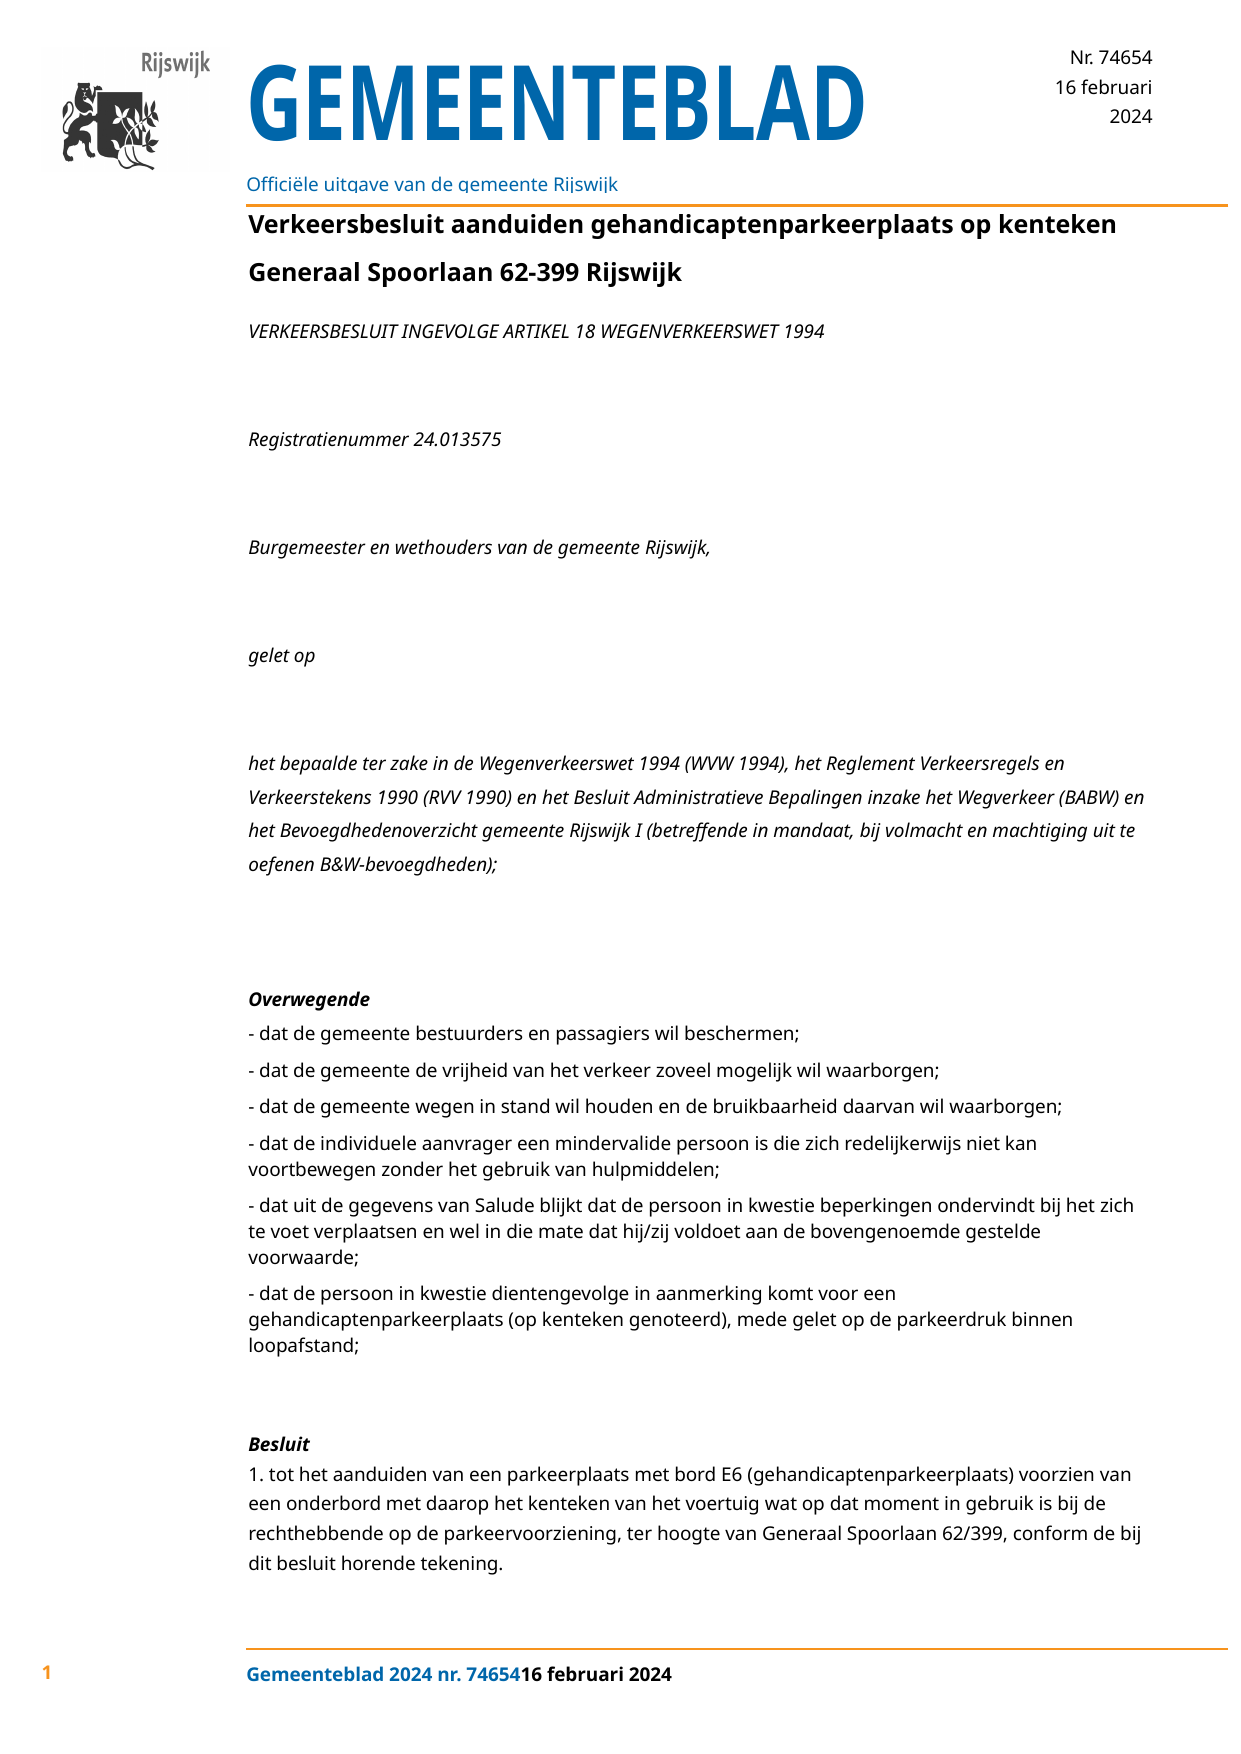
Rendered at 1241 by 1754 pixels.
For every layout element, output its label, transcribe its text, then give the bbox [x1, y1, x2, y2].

text - dat de persoon in kwestie dientengevolge in aanmerking komt voor een gehandicaptenparkeerplaats (op kenteken genoteerd), mede gelet op de parkeerdruk binnen loopafstand; [248, 1281, 1152, 1358]
text 1. tot het aanduiden van een parkeerplaats met bord E6 (gehandicaptenparkeerplaats) voorzien van een onderbord met daarop het kenteken van het voertuig wat op dat moment in gebruik is bij de rechthebbende op de parkeervoorziening, ter hoogte van Generaal Spoorlaan 62/399, conform de bij dit besluit horende tekening. [248, 1461, 1152, 1576]
picture [41, 47, 231, 172]
text - dat de gemeente de vrijheid van het verkeer zoveel mogelijk wil waarborgen; [248, 1057, 1152, 1082]
text - dat de individuele aanvrager een mindervalide persoon is die zich redelijkerwijs niet kan voortbewegen zonder het gebruik van hulpmiddelen; [248, 1130, 1152, 1182]
text - dat de gemeente bestuurders en passagiers wil beschermen; [248, 1020, 1152, 1046]
text - dat uit de gegevens van Salude blijkt dat de persoon in kwestie beperkingen ondervindt bij het zich te voet verplaatsen en wel in die mate dat hij/zij voldoet aan de bovengenoemde gestelde voorwaarde; [248, 1192, 1152, 1270]
text Registratienummer 24.013575 [248, 426, 1152, 452]
text Verkeersbesluit aanduiden gehandicaptenparkeerplaats op kenteken Generaal Spoorlaan 62-399 Rijswijk [248, 207, 1152, 288]
text VERKEERSBESLUIT INGEVOLGE ARTIKEL 18 WEGENVERKEERSWET 1994 [248, 318, 1152, 344]
text gelet op [248, 642, 1152, 668]
text Besluit [248, 1431, 1152, 1457]
text Burgemeester en wethouders van de gemeente Rijswijk, [248, 534, 1152, 560]
text - dat de gemeente wegen in stand wil houden en de bruikbaarheid daarvan wil waarborgen; [248, 1093, 1152, 1119]
text Overwegende [248, 986, 1152, 1012]
text het bepaalde ter zake in de Wegenverkeerswet 1994 (WVW 1994), het Reglement Verkeersregels en Verkeerstekens 1990 (RVV 1990) en het Besluit Administratieve Bepalingen inzake het Wegverkeer (BABW) en het Bevoegdhedenoverzicht gemeente Rijswijk I (betreffende in mandaat, bij volmacht en machtiging uit te oefenen B&W-bevoegdheden); [248, 750, 1152, 876]
